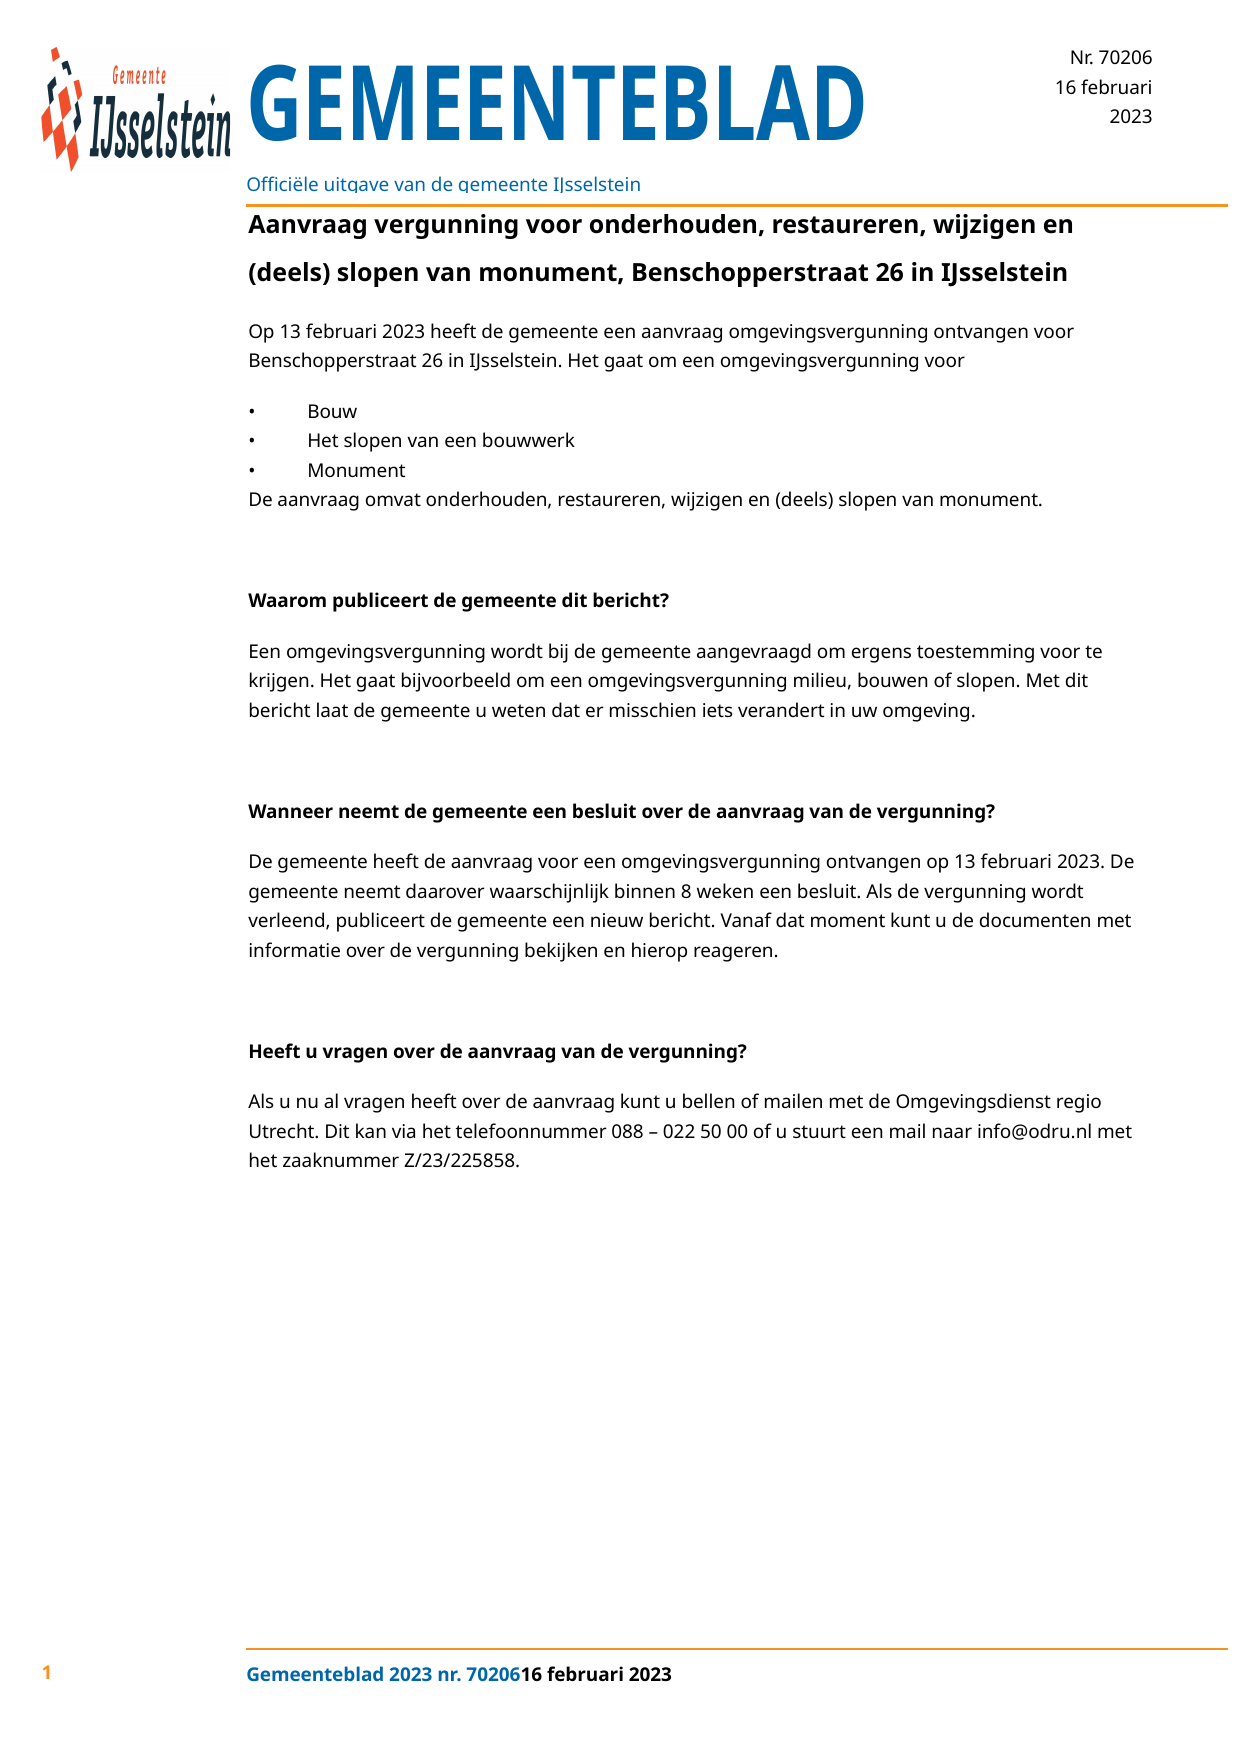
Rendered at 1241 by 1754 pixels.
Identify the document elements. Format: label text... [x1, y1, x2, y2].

list Monument [248, 457, 1152, 483]
text Aanvraag vergunning voor onderhouden, restaureren, wijzigen en (deels) slopen van monument, Benschopperstraat 26 in IJsselstein [248, 207, 1152, 288]
text Waarom publiceert de gemeente dit bericht? [248, 587, 1152, 613]
list Het slopen van een bouwwerk [248, 427, 1152, 453]
text Als u nu al vragen heeft over de aanvraag kunt u bellen of mailen met de Omgevingsdienst regio Utrecht. Dit kan via het telefoonnummer 088 – 022 50 00 of u stuurt een mail naar info@odru.nl met het zaaknummer Z/23/225858. [248, 1088, 1152, 1173]
text De aanvraag omvat onderhouden, restaureren, wijzigen en (deels) slopen van monument. [248, 487, 1152, 512]
picture [41, 47, 231, 172]
text Heeft u vragen over de aanvraag van de vergunning? [248, 1038, 1152, 1064]
text Een omgevingsvergunning wordt bij de gemeente aangevraagd om ergens toestemming voor te krijgen. Het gaat bijvoorbeeld om een omgevingsvergunning milieu, bouwen of slopen. Met dit bericht laat de gemeente u weten dat er misschien iets verandert in uw omgeving. [248, 638, 1152, 723]
text Op 13 februari 2023 heeft de gemeente een aanvraag omgevingsvergunning ontvangen voor Benschopperstraat 26 in IJsselstein. Het gaat om een omgevingsvergunning voor [248, 318, 1152, 373]
list Bouw [248, 398, 1152, 424]
text De gemeente heeft de aanvraag voor een omgevingsvergunning ontvangen op 13 februari 2023. De gemeente neemt daarover waarschijnlijk binnen 8 weken een besluit. Als de vergunning wordt verleend, publiceert de gemeente een nieuw bericht. Vanaf dat moment kunt u de documenten met informatie over de vergunning bekijken en hierop reageren. [248, 848, 1152, 963]
text Wanneer neemt de gemeente een besluit over de aanvraag van de vergunning? [248, 798, 1152, 824]
